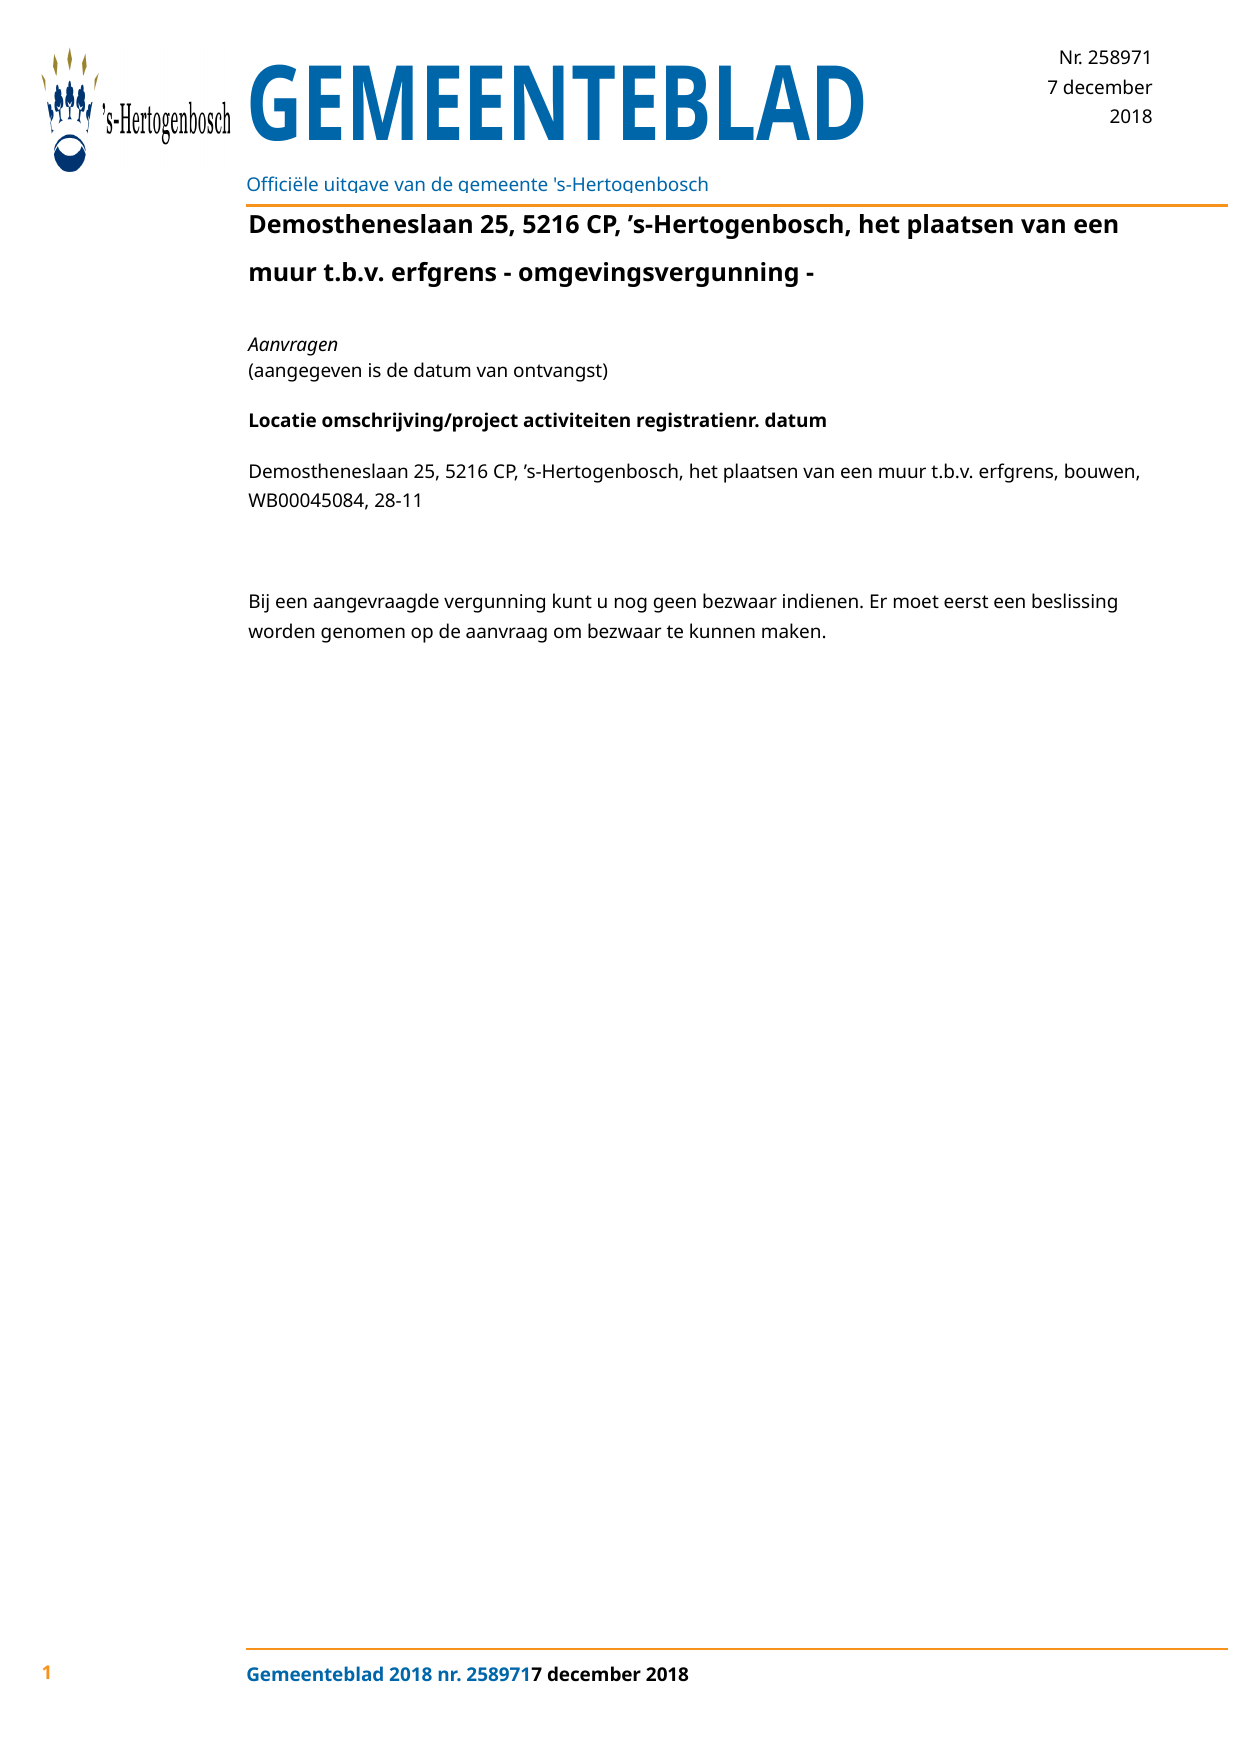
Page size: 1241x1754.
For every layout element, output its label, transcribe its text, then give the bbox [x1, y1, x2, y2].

text Demostheneslaan 25, 5216 CP, ’s-Hertogenbosch, het plaatsen van een muur t.b.v. erfgrens, bouwen, WB00045084, 28-11 [248, 458, 1152, 513]
picture [41, 47, 231, 172]
text Aanvragen [248, 331, 1152, 357]
text Bij een aangevraagde vergunning kunt u nog geen bezwaar indienen. Er moet eerst een beslissing worden genomen op de aanvraag om bezwaar te kunnen maken. [248, 588, 1152, 644]
text (aangegeven is de datum van ontvangst) [248, 357, 1152, 383]
text Locatie omschrijving/project activiteiten registratienr. datum [248, 408, 1152, 433]
text Demostheneslaan 25, 5216 CP, ’s-Hertogenbosch, het plaatsen van een muur t.b.v. erfgrens - omgevingsvergunning - [248, 207, 1152, 288]
